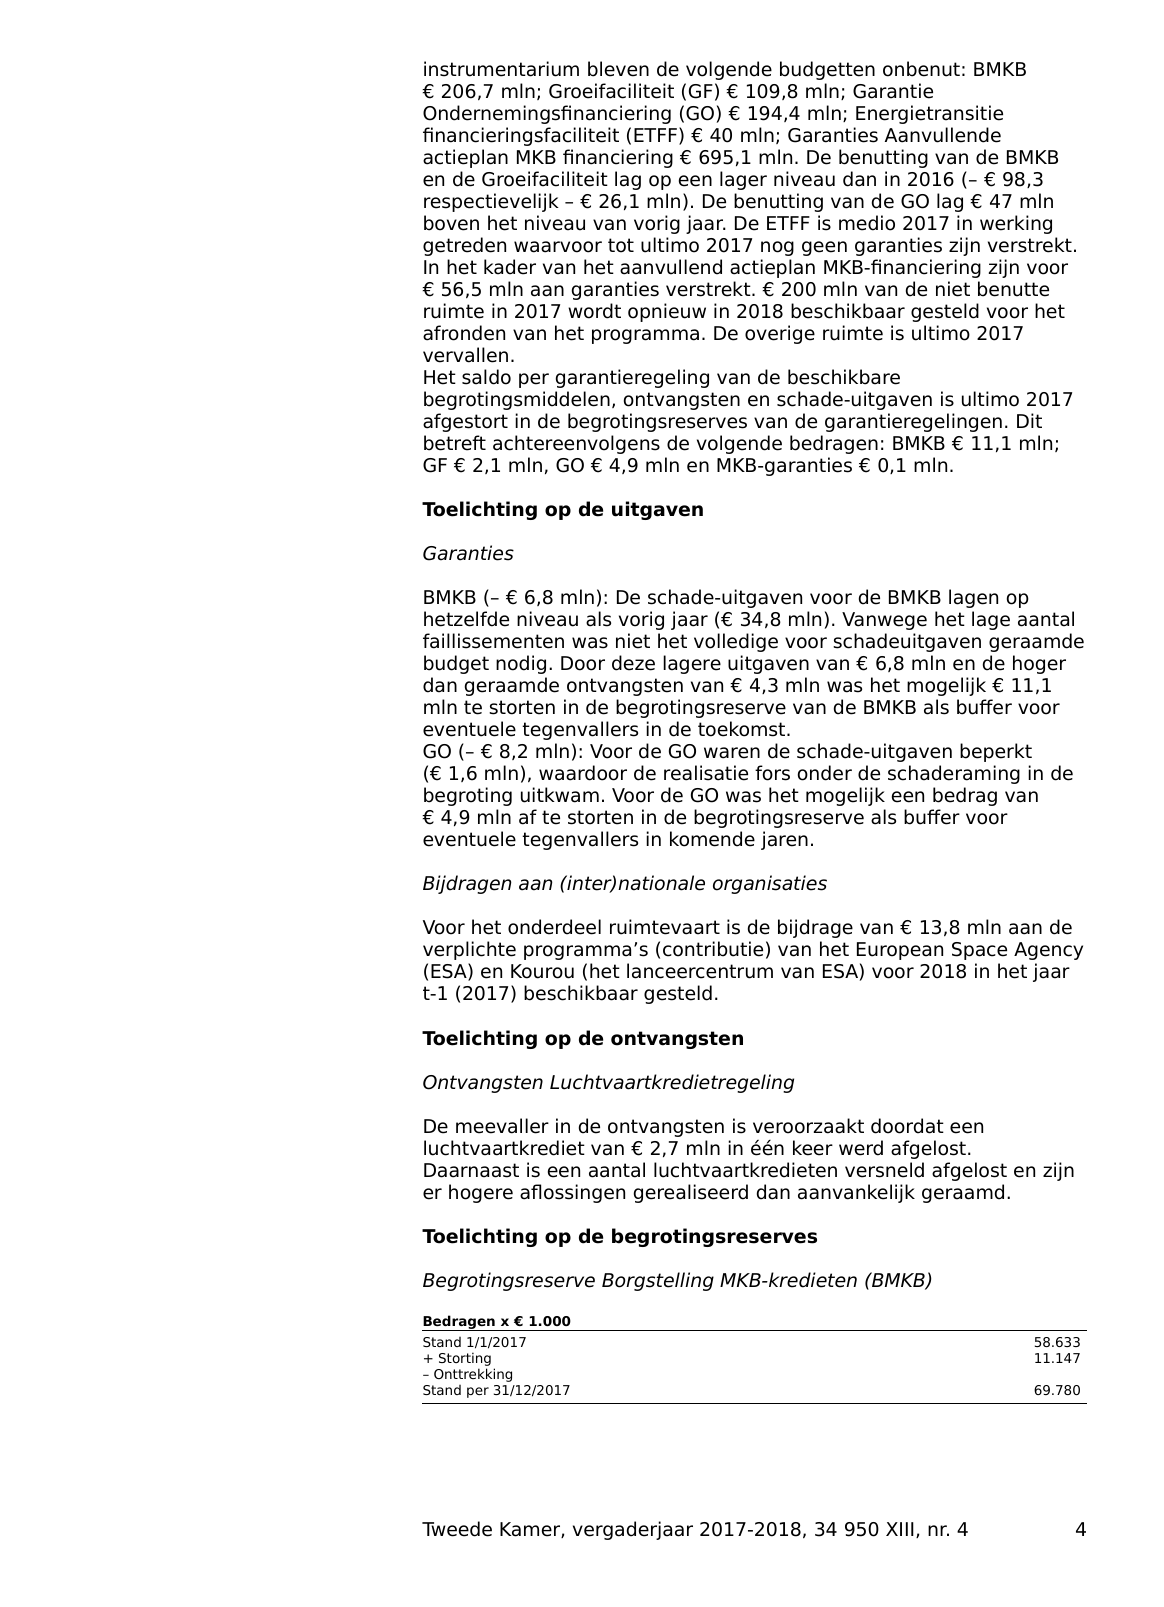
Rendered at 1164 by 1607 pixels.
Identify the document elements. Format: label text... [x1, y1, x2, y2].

table_cell – Onttrekking [422, 1367, 954, 1382]
subtitle Ontvangsten Luchtvaartkredietregeling [422, 1072, 1087, 1093]
text instrumentarium bleven de volgende budgetten onbenut: BMKB € 206,7 mln; Groeifaciliteit (GF) € 109,8 mln; Garantie Ondernemingsfinanciering (GO) € 194,4 mln; Energietransitie financieringsfaciliteit (ETFF) € 40 mln; Garanties Aanvullende actieplan MKB financiering € 695,1 mln. De benutting van de BMKB en de Groeifaciliteit lag op een lager niveau dan in 2016 (– € 98,3 respectievelijk – € 26,1 mln). De benutting van de GO lag € 47 mln boven het niveau van vorig jaar. De ETFF is medio 2017 in werking getreden waarvoor tot ultimo 2017 nog geen garanties zijn verstrekt. In het kader van het aanvullend actieplan MKB-financiering zijn voor € 56,5 mln aan garanties verstrekt. € 200 mln van de niet benutte ruimte in 2017 wordt opnieuw in 2018 beschikbaar gesteld voor het afronden van het programma. De overige ruimte is ultimo 2017 vervallen. [422, 59, 1087, 367]
subtitle Toelichting op de ontvangsten [422, 1027, 1087, 1049]
text Voor het onderdeel ruimtevaart is de bijdrage van € 13,8 mln aan de verplichte programma’s (contributie) van het European Space Agency (ESA) en Kourou (het lanceercentrum van ESA) voor 2018 in het jaar t-1 (2017) beschikbaar gesteld. [422, 917, 1087, 1005]
table_cell + Storting [422, 1351, 954, 1367]
table_cell [954, 1367, 1087, 1382]
text GO (– € 8,2 mln): Voor de GO waren de schade-uitgaven beperkt (€ 1,6 mln), waardoor de realisatie fors onder de schaderaming in de begroting uitkwam. Voor de GO was het mogelijk een bedrag van € 4,9 mln af te storten in de begrotingsreserve als buffer voor eventuele tegenvallers in komende jaren. [422, 741, 1087, 851]
table_header Bedragen x € 1.000 [422, 1314, 1087, 1329]
subtitle Toelichting op de begrotingsreserves [422, 1226, 1087, 1248]
table_cell Stand per 31/12/2017 [422, 1383, 954, 1403]
table_cell 69.780 [954, 1383, 1087, 1403]
subtitle Toelichting op de uitgaven [422, 499, 1087, 521]
subtitle Begrotingsreserve Borgstelling MKB-kredieten (BMKB) [422, 1270, 1087, 1292]
table_cell 58.633 [954, 1331, 1087, 1351]
text BMKB (– € 6,8 mln): De schade-uitgaven voor de BMKB lagen op hetzelfde niveau als vorig jaar (€ 34,8 mln). Vanwege het lage aantal faillissementen was niet het volledige voor schadeuitgaven geraamde budget nodig. Door deze lagere uitgaven van € 6,8 mln en de hoger dan geraamde ontvangsten van € 4,3 mln was het mogelijk € 11,1 mln te storten in de begrotingsreserve van de BMKB als buffer voor eventuele tegenvallers in de toekomst. [422, 587, 1087, 741]
text Het saldo per garantieregeling van de beschikbare begrotingsmiddelen, ontvangsten en schade-uitgaven is ultimo 2017 afgestort in de begrotingsreserves van de garantieregelingen. Dit betreft achtereenvolgens de volgende bedragen: BMKB € 11,1 mln; GF € 2,1 mln, GO € 4,9 mln en MKB-garanties € 0,1 mln. [422, 367, 1087, 477]
text Daarnaast is een aantal luchtvaartkredieten versneld afgelost en zijn er hogere aflossingen gerealiseerd dan aanvankelijk geraamd. [422, 1160, 1087, 1204]
table_cell Stand 1/1/2017 [422, 1331, 954, 1351]
text De meevaller in de ontvangsten is veroorzaakt doordat een luchtvaartkrediet van € 2,7 mln in één keer werd afgelost. [422, 1116, 1087, 1160]
subtitle Bijdragen aan (inter)nationale organisaties [422, 873, 1087, 895]
table_cell 11.147 [954, 1351, 1087, 1367]
subtitle Garanties [422, 543, 1087, 565]
